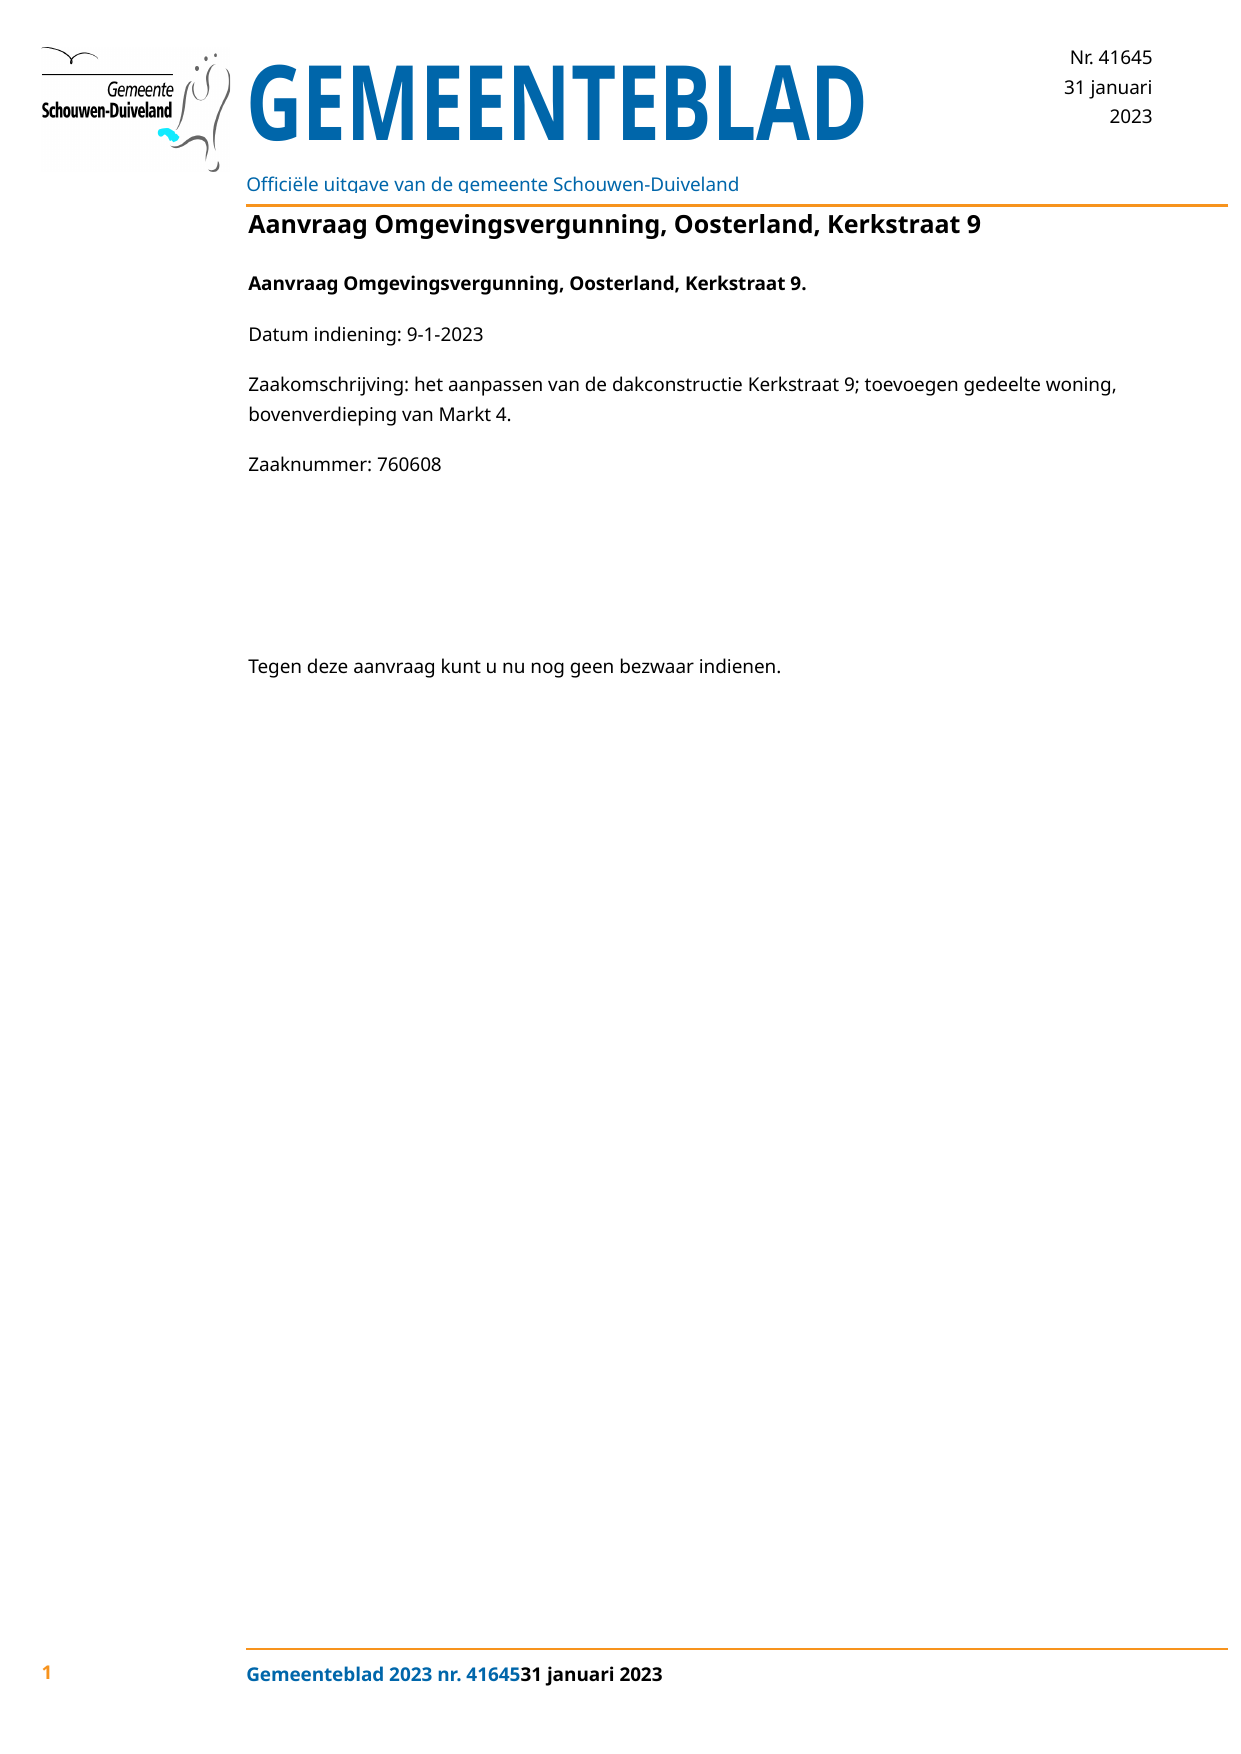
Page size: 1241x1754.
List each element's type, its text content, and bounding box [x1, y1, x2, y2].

text Tegen deze aanvraag kunt u nu nog geen bezwaar indienen. [248, 653, 1152, 678]
text Aanvraag Omgevingsvergunning, Oosterland, Kerkstraat 9 [248, 207, 1152, 241]
picture [41, 47, 231, 172]
text Datum indiening: 9-1-2023 [248, 321, 1152, 346]
text Aanvraag Omgevingsvergunning, Oosterland, Kerkstraat 9. [248, 270, 1152, 296]
text Zaaknummer: 760608 [248, 451, 1152, 477]
text Zaakomschrijving: het aanpassen van de dakconstructie Kerkstraat 9; toevoegen gedeelte woning, bovenverdieping van Markt 4. [248, 371, 1152, 426]
